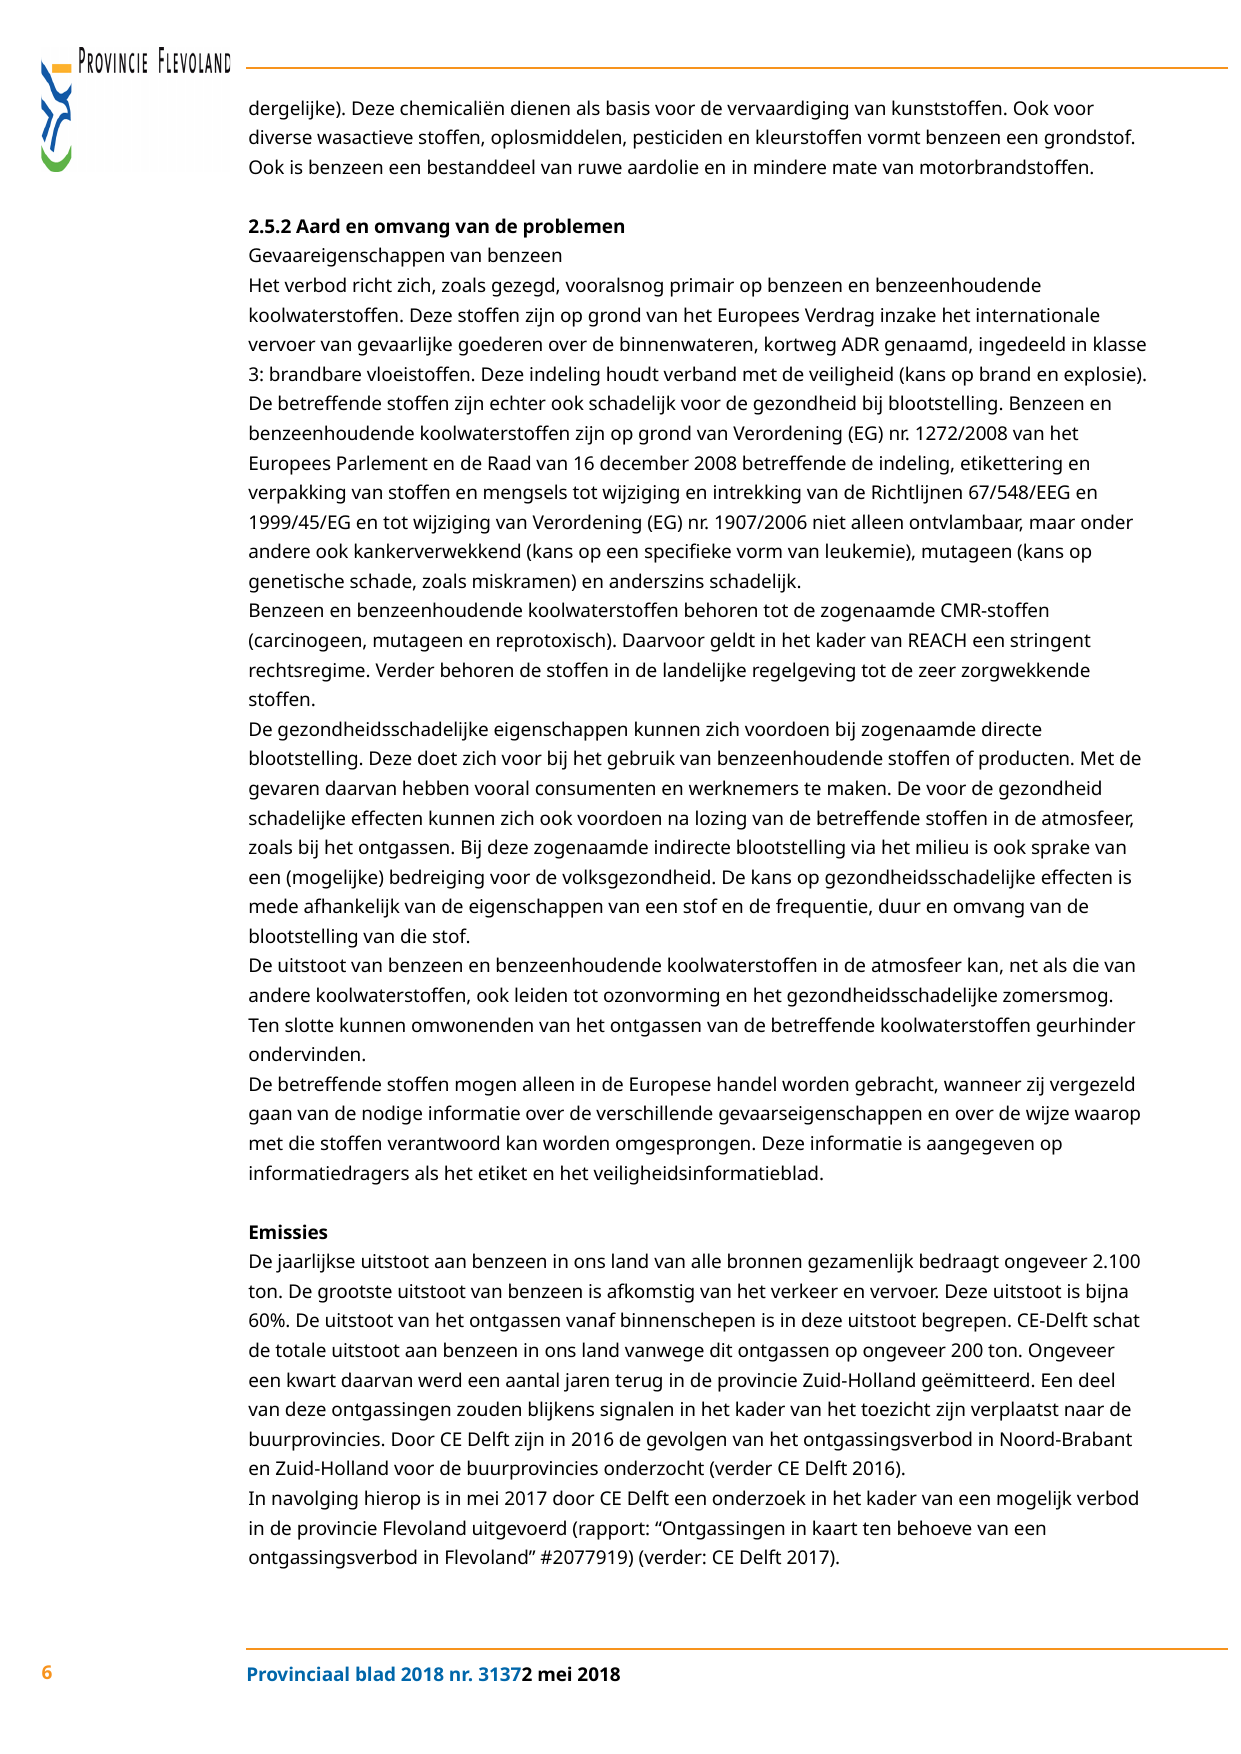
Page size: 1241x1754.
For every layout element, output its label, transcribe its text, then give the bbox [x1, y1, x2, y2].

text Emissies [248, 1219, 1152, 1245]
text 2.5.2 Aard en omvang van de problemen [248, 213, 1152, 239]
text De gezondheidsschadelijke eigenschappen kunnen zich voordoen bij zogenaamde directe blootstelling. Deze doet zich voor bij het gebruik van benzeenhoudende stoffen of producten. Met de gevaren daarvan hebben vooral consumenten en werknemers te maken. De voor de gezondheid schadelijke effecten kunnen zich ook voordoen na lozing van de betreffende stoffen in de atmosfeer, zoals bij het ontgassen. Bij deze zogenaamde indirecte blootstelling via het milieu is ook sprake van een (mogelijke) bedreiging voor de volksgezondheid. De kans op gezondheidsschadelijke effecten is mede afhankelijk van de eigenschappen van een stof en de frequentie, duur en omvang van de blootstelling van die stof. [248, 716, 1152, 949]
text De uitstoot van benzeen en benzeenhoudende koolwaterstoffen in de atmosfeer kan, net als die van andere koolwaterstoffen, ook leiden tot ozonvorming en het gezondheidsschadelijke zomersmog. [248, 953, 1152, 1008]
text Het verbod richt zich, zoals gezegd, vooralsnog primair op benzeen en benzeenhoudende koolwaterstoffen. Deze stoffen zijn op grond van het Europees Verdrag inzake het internationale vervoer van gevaarlijke goederen over de binnenwateren, kortweg ADR genaamd, ingedeeld in klasse 3: brandbare vloeistoffen. Deze indeling houdt verband met de veiligheid (kans op brand en explosie). De betreffende stoffen zijn echter ook schadelijk voor de gezondheid bij blootstelling. Benzeen en benzeenhoudende koolwaterstoffen zijn op grond van Verordening (EG) nr. 1272/2008 van het Europees Parlement en de Raad van 16 december 2008 betreffende de indeling, etikettering en verpakking van stoffen en mengsels tot wijziging en intrekking van de Richtlijnen 67/548/EEG en 1999/45/EG en tot wijziging van Verordening (EG) nr. 1907/2006 niet alleen ontvlambaar, maar onder andere ook kankerverwekkend (kans op een specifieke vorm van leukemie), mutageen (kans op genetische schade, zoals miskramen) en anderszins schadelijk. [248, 272, 1152, 594]
text Gevaareigenschappen van benzeen [248, 243, 1152, 268]
text De jaarlijkse uitstoot aan benzeen in ons land van alle bronnen gezamenlijk bedraagt ongeveer 2.100 ton. De grootste uitstoot van benzeen is afkomstig van het verkeer en vervoer. Deze uitstoot is bijna 60%. De uitstoot van het ontgassen vanaf binnenschepen is in deze uitstoot begrepen. CE-Delft schat de totale uitstoot aan benzeen in ons land vanwege dit ontgassen op ongeveer 200 ton. Ongeveer een kwart daarvan werd een aantal jaren terug in de provincie Zuid-Holland geëmitteerd. Een deel van deze ontgassingen zouden blijkens signalen in het kader van het toezicht zijn verplaatst naar de buurprovincies. Door CE Delft zijn in 2016 de gevolgen van het ontgassingsverbod in Noord-Brabant en Zuid-Holland voor de buurprovincies onderzocht (verder CE Delft 2016). [248, 1248, 1152, 1481]
text De betreffende stoffen mogen alleen in de Europese handel worden gebracht, wanneer zij vergezeld gaan van de nodige informatie over de verschillende gevaarseigenschappen en over de wijze waarop met die stoffen verantwoord kan worden omgesprongen. Deze informatie is aangegeven op informatiedragers als het etiket en het veiligheidsinformatieblad. [248, 1071, 1152, 1186]
picture [41, 47, 231, 172]
text Ten slotte kunnen omwonenden van het ontgassen van de betreffende koolwaterstoffen geurhinder ondervinden. [248, 1012, 1152, 1067]
text In navolging hierop is in mei 2017 door CE Delft een onderzoek in het kader van een mogelijk verbod in de provincie Flevoland uitgevoerd (rapport: “Ontgassingen in kaart ten behoeve van een ontgassingsverbod in Flevoland” #2077919) (verder: CE Delft 2017). [248, 1485, 1152, 1570]
text dergelijke). Deze chemicaliën dienen als basis voor de vervaardiging van kunststoffen. Ook voor diverse wasactieve stoffen, oplosmiddelen, pesticiden en kleurstoffen vormt benzeen een grondstof. Ook is benzeen een bestanddeel van ruwe aardolie en in mindere mate van motorbrandstoffen. [248, 95, 1152, 180]
text Benzeen en benzeenhoudende koolwaterstoffen behoren tot de zogenaamde CMR-stoffen (carcinogeen, mutageen en reprotoxisch). Daarvoor geldt in het kader van REACH een stringent rechtsregime. Verder behoren de stoffen in de landelijke regelgeving tot de zeer zorgwekkende stoffen. [248, 598, 1152, 712]
